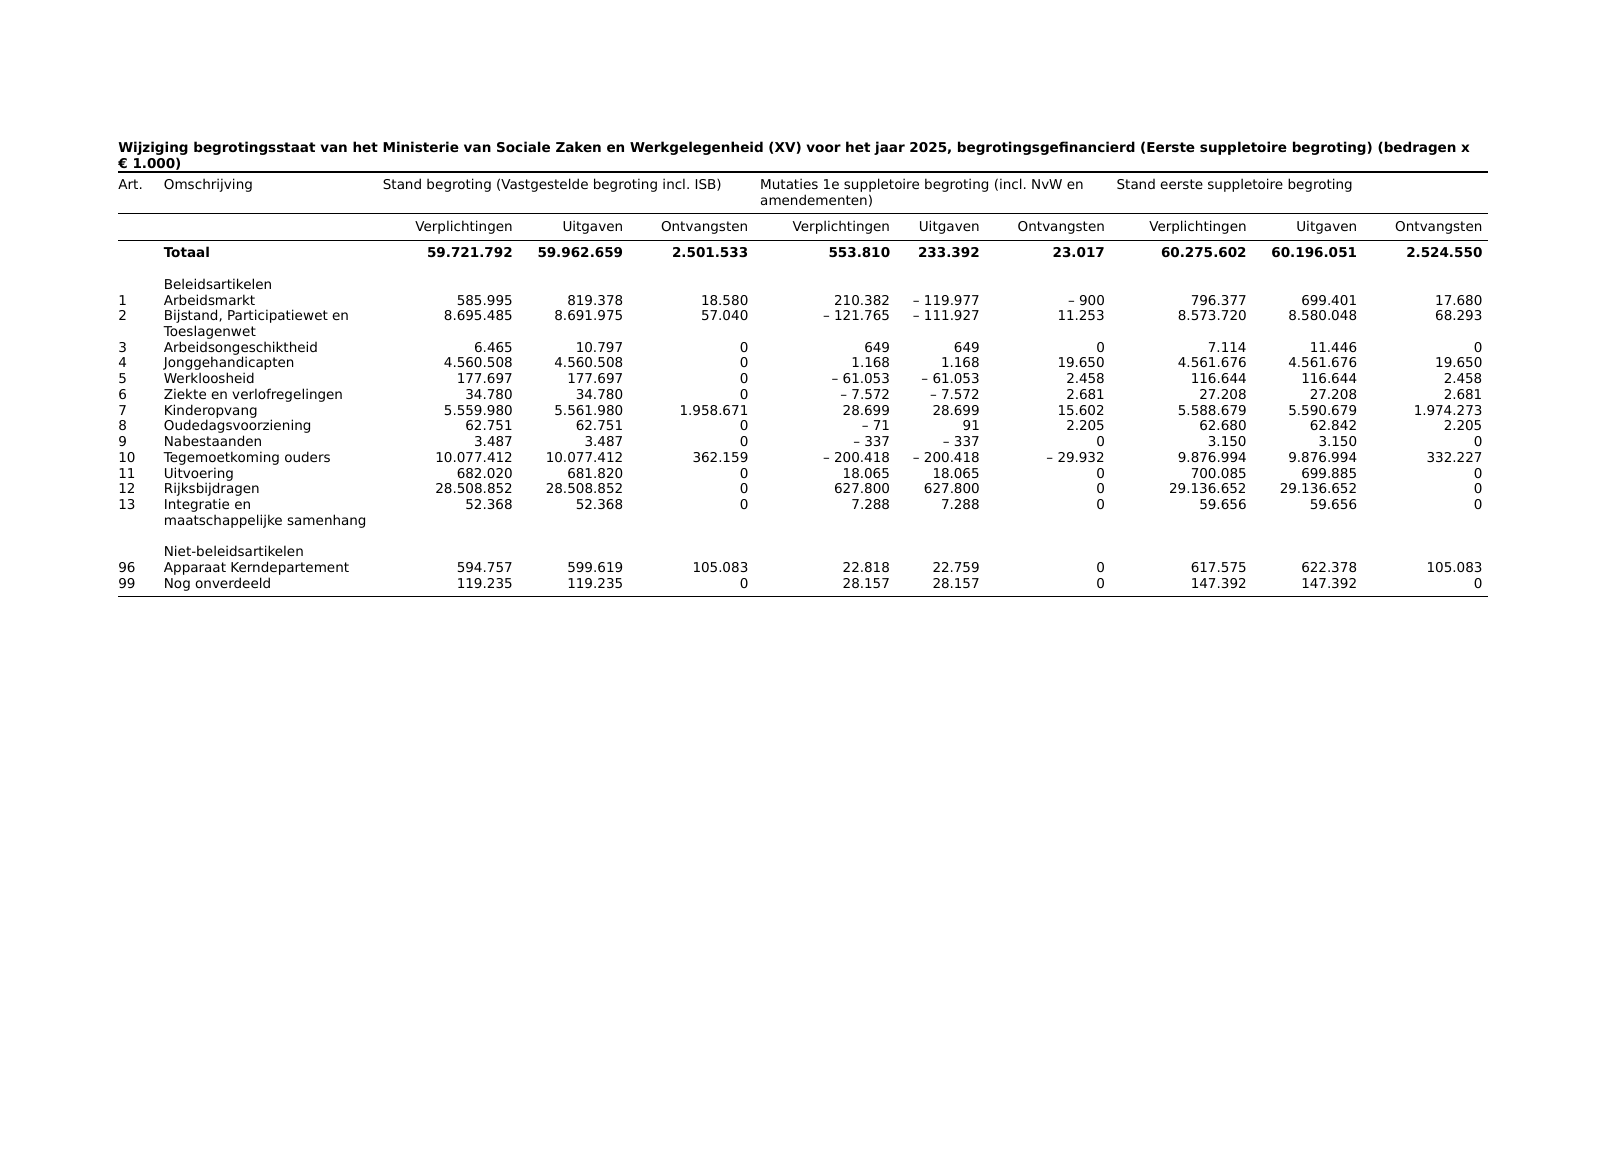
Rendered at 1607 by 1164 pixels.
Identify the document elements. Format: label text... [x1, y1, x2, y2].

table_cell 13 [118, 497, 158, 528]
table_cell 116.644 [1252, 371, 1363, 387]
table_cell [896, 528, 985, 544]
table_cell [1363, 528, 1488, 544]
table_cell Ontvangsten [1363, 214, 1488, 239]
table_cell [118, 277, 158, 292]
table_cell 627.800 [896, 481, 985, 497]
table_cell [118, 241, 158, 261]
table_cell 0 [629, 465, 754, 481]
table_cell [377, 277, 518, 292]
table_cell 332.227 [1363, 450, 1488, 465]
table_cell 700.085 [1111, 465, 1252, 481]
table_cell 4.560.508 [519, 355, 629, 371]
table_cell 19.650 [985, 355, 1111, 371]
table_cell [754, 528, 896, 544]
table_cell 0 [629, 434, 754, 450]
table_cell 699.401 [1252, 293, 1363, 308]
table_cell 5.559.980 [377, 403, 518, 418]
table_cell 10.077.412 [377, 450, 518, 465]
table_cell 0 [985, 465, 1111, 481]
table_cell 699.885 [1252, 465, 1363, 481]
table_cell 594.757 [377, 560, 518, 576]
table_cell 9.876.994 [1252, 450, 1363, 465]
table_cell 0 [629, 340, 754, 355]
table_cell [118, 544, 158, 560]
table_cell – 111.927 [896, 308, 985, 339]
table_cell – 121.765 [754, 308, 896, 339]
table_cell 1.168 [896, 355, 985, 371]
table_cell Integratie en maatschappelijke samenhang [158, 497, 377, 528]
table_cell [158, 261, 377, 277]
table_cell [896, 544, 985, 560]
table_cell Nog onverdeeld [158, 576, 377, 596]
table_cell 28.157 [896, 576, 985, 596]
table_cell – 7.572 [896, 387, 985, 402]
table_cell 7.114 [1111, 340, 1252, 355]
table_cell 8.691.975 [519, 308, 629, 339]
table_cell Bijstand, Participatiewet en Toeslagenwet [158, 308, 377, 339]
table_cell [118, 214, 158, 239]
table_cell 29.136.652 [1111, 481, 1252, 497]
table_cell 5.590.679 [1252, 403, 1363, 418]
table_cell 4 [118, 355, 158, 371]
table_cell 52.368 [519, 497, 629, 528]
table_cell Arbeidsmarkt [158, 293, 377, 308]
table_cell 233.392 [896, 241, 985, 261]
table_cell 0 [629, 371, 754, 387]
table_cell – 29.932 [985, 450, 1111, 465]
table_cell 177.697 [519, 371, 629, 387]
table_cell 22.759 [896, 560, 985, 576]
table_cell 9.876.994 [1111, 450, 1252, 465]
table_cell 91 [896, 418, 985, 434]
table_cell 11 [118, 465, 158, 481]
table_cell Oudedagsvoorziening [158, 418, 377, 434]
table_cell Uitgaven [896, 214, 985, 239]
table_cell 2.501.533 [629, 241, 754, 261]
table_cell 7.288 [896, 497, 985, 528]
table_cell 60.275.602 [1111, 241, 1252, 261]
table_cell 3.150 [1111, 434, 1252, 450]
table_cell [985, 528, 1111, 544]
table_cell 6.465 [377, 340, 518, 355]
table_cell 68.293 [1363, 308, 1488, 339]
table_cell 0 [985, 434, 1111, 450]
table_cell 15.602 [985, 403, 1111, 418]
table_cell 22.818 [754, 560, 896, 576]
table_cell Verplichtingen [754, 214, 896, 239]
table_cell 34.780 [377, 387, 518, 402]
table_cell 2.458 [1363, 371, 1488, 387]
table_header Wijziging begrotingsstaat van het Ministerie van Sociale Zaken en Werkgelegenheid (XV) voor het jaar 2025, begrotingsgefinancierd (Eerste suppletoire begroting) (bedragen x € 1.000) [118, 140, 1488, 171]
table_cell – 61.053 [896, 371, 985, 387]
table_cell [519, 261, 629, 277]
table_cell 2.458 [985, 371, 1111, 387]
table_cell 28.508.852 [377, 481, 518, 497]
table_cell – 119.977 [896, 293, 985, 308]
table_cell 52.368 [377, 497, 518, 528]
table_cell 59.656 [1252, 497, 1363, 528]
table_cell 0 [629, 576, 754, 596]
table_cell 105.083 [629, 560, 754, 576]
table_cell Verplichtingen [377, 214, 518, 239]
table_cell Arbeidsongeschiktheid [158, 340, 377, 355]
table_cell – 200.418 [896, 450, 985, 465]
table_cell Rijksbijdragen [158, 481, 377, 497]
table_cell 681.820 [519, 465, 629, 481]
table_cell 18.065 [896, 465, 985, 481]
table_cell 599.619 [519, 560, 629, 576]
table_cell [158, 528, 377, 544]
table_cell [1111, 261, 1252, 277]
table_cell 8.695.485 [377, 308, 518, 339]
table_cell 10.797 [519, 340, 629, 355]
table_cell 28.157 [754, 576, 896, 596]
table_cell 4.561.676 [1252, 355, 1363, 371]
table_cell 5 [118, 371, 158, 387]
table_cell [1363, 277, 1488, 292]
table_cell 5.561.980 [519, 403, 629, 418]
table_cell Stand eerste suppletoire begroting [1111, 173, 1488, 213]
table_cell 0 [1363, 497, 1488, 528]
table_cell 3.487 [377, 434, 518, 450]
table_cell Kinderopvang [158, 403, 377, 418]
table_cell 0 [985, 497, 1111, 528]
table_cell 62.680 [1111, 418, 1252, 434]
table_cell 0 [985, 481, 1111, 497]
table_cell 177.697 [377, 371, 518, 387]
table_cell – 200.418 [754, 450, 896, 465]
table_cell 210.382 [754, 293, 896, 308]
table_cell Niet-beleidsartikelen [158, 544, 377, 560]
table_cell 28.699 [896, 403, 985, 418]
table_cell 7 [118, 403, 158, 418]
table_cell 17.680 [1363, 293, 1488, 308]
table_cell Jonggehandicapten [158, 355, 377, 371]
table_cell [1252, 261, 1363, 277]
table_cell [519, 528, 629, 544]
table_cell 59.656 [1111, 497, 1252, 528]
table_cell 8.580.048 [1252, 308, 1363, 339]
table_cell 2 [118, 308, 158, 339]
table_cell 27.208 [1252, 387, 1363, 402]
table_cell 147.392 [1111, 576, 1252, 596]
table_cell Apparaat Kerndepartement [158, 560, 377, 576]
table_cell 0 [1363, 481, 1488, 497]
table_cell 57.040 [629, 308, 754, 339]
table_cell 1.974.273 [1363, 403, 1488, 418]
table_cell [754, 277, 896, 292]
table_cell 59.721.792 [377, 241, 518, 261]
table_cell [377, 544, 518, 560]
table_cell 649 [896, 340, 985, 355]
table_cell 3 [118, 340, 158, 355]
table_cell Mutaties 1e suppletoire begroting (incl. NvW en amendementen) [754, 173, 1111, 213]
table_cell 2.524.550 [1363, 241, 1488, 261]
table_cell – 7.572 [754, 387, 896, 402]
table_cell – 337 [896, 434, 985, 450]
table_cell Ziekte en verlofregelingen [158, 387, 377, 402]
table_cell Ontvangsten [629, 214, 754, 239]
table_cell Uitgaven [1252, 214, 1363, 239]
table_cell [519, 544, 629, 560]
table_cell 553.810 [754, 241, 896, 261]
table_cell [985, 261, 1111, 277]
table_cell 0 [629, 387, 754, 402]
table_cell [896, 261, 985, 277]
table_cell 2.205 [1363, 418, 1488, 434]
table_cell 1.168 [754, 355, 896, 371]
table_cell [629, 261, 754, 277]
table_cell [754, 261, 896, 277]
table_cell 1.958.671 [629, 403, 754, 418]
table_cell – 337 [754, 434, 896, 450]
table_cell 682.020 [377, 465, 518, 481]
table_cell 116.644 [1111, 371, 1252, 387]
table_cell 2.681 [1363, 387, 1488, 402]
table_cell Ontvangsten [985, 214, 1111, 239]
table_cell 119.235 [377, 576, 518, 596]
table_cell 9 [118, 434, 158, 450]
table_cell 0 [1363, 465, 1488, 481]
table_cell 18.580 [629, 293, 754, 308]
table_cell 362.159 [629, 450, 754, 465]
table_cell [629, 528, 754, 544]
table_cell 19.650 [1363, 355, 1488, 371]
table_cell 0 [985, 576, 1111, 596]
table_cell [377, 528, 518, 544]
table_cell [1363, 544, 1488, 560]
table_cell 10 [118, 450, 158, 465]
table_cell [629, 544, 754, 560]
table_cell 27.208 [1111, 387, 1252, 402]
table_cell 796.377 [1111, 293, 1252, 308]
table_cell 60.196.051 [1252, 241, 1363, 261]
table_cell 3.487 [519, 434, 629, 450]
table_cell 12 [118, 481, 158, 497]
table_cell 29.136.652 [1252, 481, 1363, 497]
table_cell Werkloosheid [158, 371, 377, 387]
table_cell 147.392 [1252, 576, 1363, 596]
table_cell Totaal [158, 241, 377, 261]
table_cell Uitgaven [519, 214, 629, 239]
table_cell 28.699 [754, 403, 896, 418]
table_cell Beleidsartikelen [158, 277, 377, 292]
table_cell 23.017 [985, 241, 1111, 261]
table_cell [1252, 544, 1363, 560]
table_cell 4.560.508 [377, 355, 518, 371]
table_cell 819.378 [519, 293, 629, 308]
table_cell 6 [118, 387, 158, 402]
table_cell 2.681 [985, 387, 1111, 402]
table_cell 0 [1363, 576, 1488, 596]
table_cell 617.575 [1111, 560, 1252, 576]
table_cell 1 [118, 293, 158, 308]
table_cell 34.780 [519, 387, 629, 402]
table_cell 59.962.659 [519, 241, 629, 261]
table_cell – 900 [985, 293, 1111, 308]
table_cell Art. [118, 173, 158, 213]
table_cell Stand begroting (Vastgestelde begroting incl. ISB) [377, 173, 754, 213]
table_cell Uitvoering [158, 465, 377, 481]
table_cell [118, 528, 158, 544]
table_cell [985, 277, 1111, 292]
table_cell [754, 544, 896, 560]
table_cell 62.842 [1252, 418, 1363, 434]
table_cell 62.751 [377, 418, 518, 434]
table_cell 0 [629, 481, 754, 497]
table_cell 0 [629, 418, 754, 434]
table_cell 0 [629, 355, 754, 371]
table_cell [118, 261, 158, 277]
table_cell [377, 261, 518, 277]
table_cell Nabestaanden [158, 434, 377, 450]
table_cell 622.378 [1252, 560, 1363, 576]
table_cell 0 [629, 497, 754, 528]
table_cell 119.235 [519, 576, 629, 596]
table_cell 7.288 [754, 497, 896, 528]
table_cell – 61.053 [754, 371, 896, 387]
table_cell 4.561.676 [1111, 355, 1252, 371]
table_cell Verplichtingen [1111, 214, 1252, 239]
table_cell 28.508.852 [519, 481, 629, 497]
table_cell 0 [1363, 434, 1488, 450]
table_cell 649 [754, 340, 896, 355]
table_cell Omschrijving [158, 173, 377, 213]
table_cell 0 [985, 560, 1111, 576]
table_cell 11.253 [985, 308, 1111, 339]
table_cell 0 [985, 340, 1111, 355]
table_cell [1111, 528, 1252, 544]
table_cell 62.751 [519, 418, 629, 434]
table_cell [158, 214, 377, 239]
table_cell 3.150 [1252, 434, 1363, 450]
table_cell 99 [118, 576, 158, 596]
table_cell [985, 544, 1111, 560]
table_cell 10.077.412 [519, 450, 629, 465]
table_cell [1111, 277, 1252, 292]
table_cell 18.065 [754, 465, 896, 481]
table_cell 11.446 [1252, 340, 1363, 355]
table_cell – 71 [754, 418, 896, 434]
table_cell Tegemoetkoming ouders [158, 450, 377, 465]
table_cell 105.083 [1363, 560, 1488, 576]
table_cell [629, 277, 754, 292]
table_cell [896, 277, 985, 292]
table_cell 2.205 [985, 418, 1111, 434]
table_cell [519, 277, 629, 292]
table_cell 627.800 [754, 481, 896, 497]
table_cell [1252, 277, 1363, 292]
table_cell 0 [1363, 340, 1488, 355]
table_cell 8.573.720 [1111, 308, 1252, 339]
table_cell [1252, 528, 1363, 544]
table_cell 585.995 [377, 293, 518, 308]
table_cell [1363, 261, 1488, 277]
table_cell 96 [118, 560, 158, 576]
table_cell 8 [118, 418, 158, 434]
table_cell 5.588.679 [1111, 403, 1252, 418]
table_cell [1111, 544, 1252, 560]
